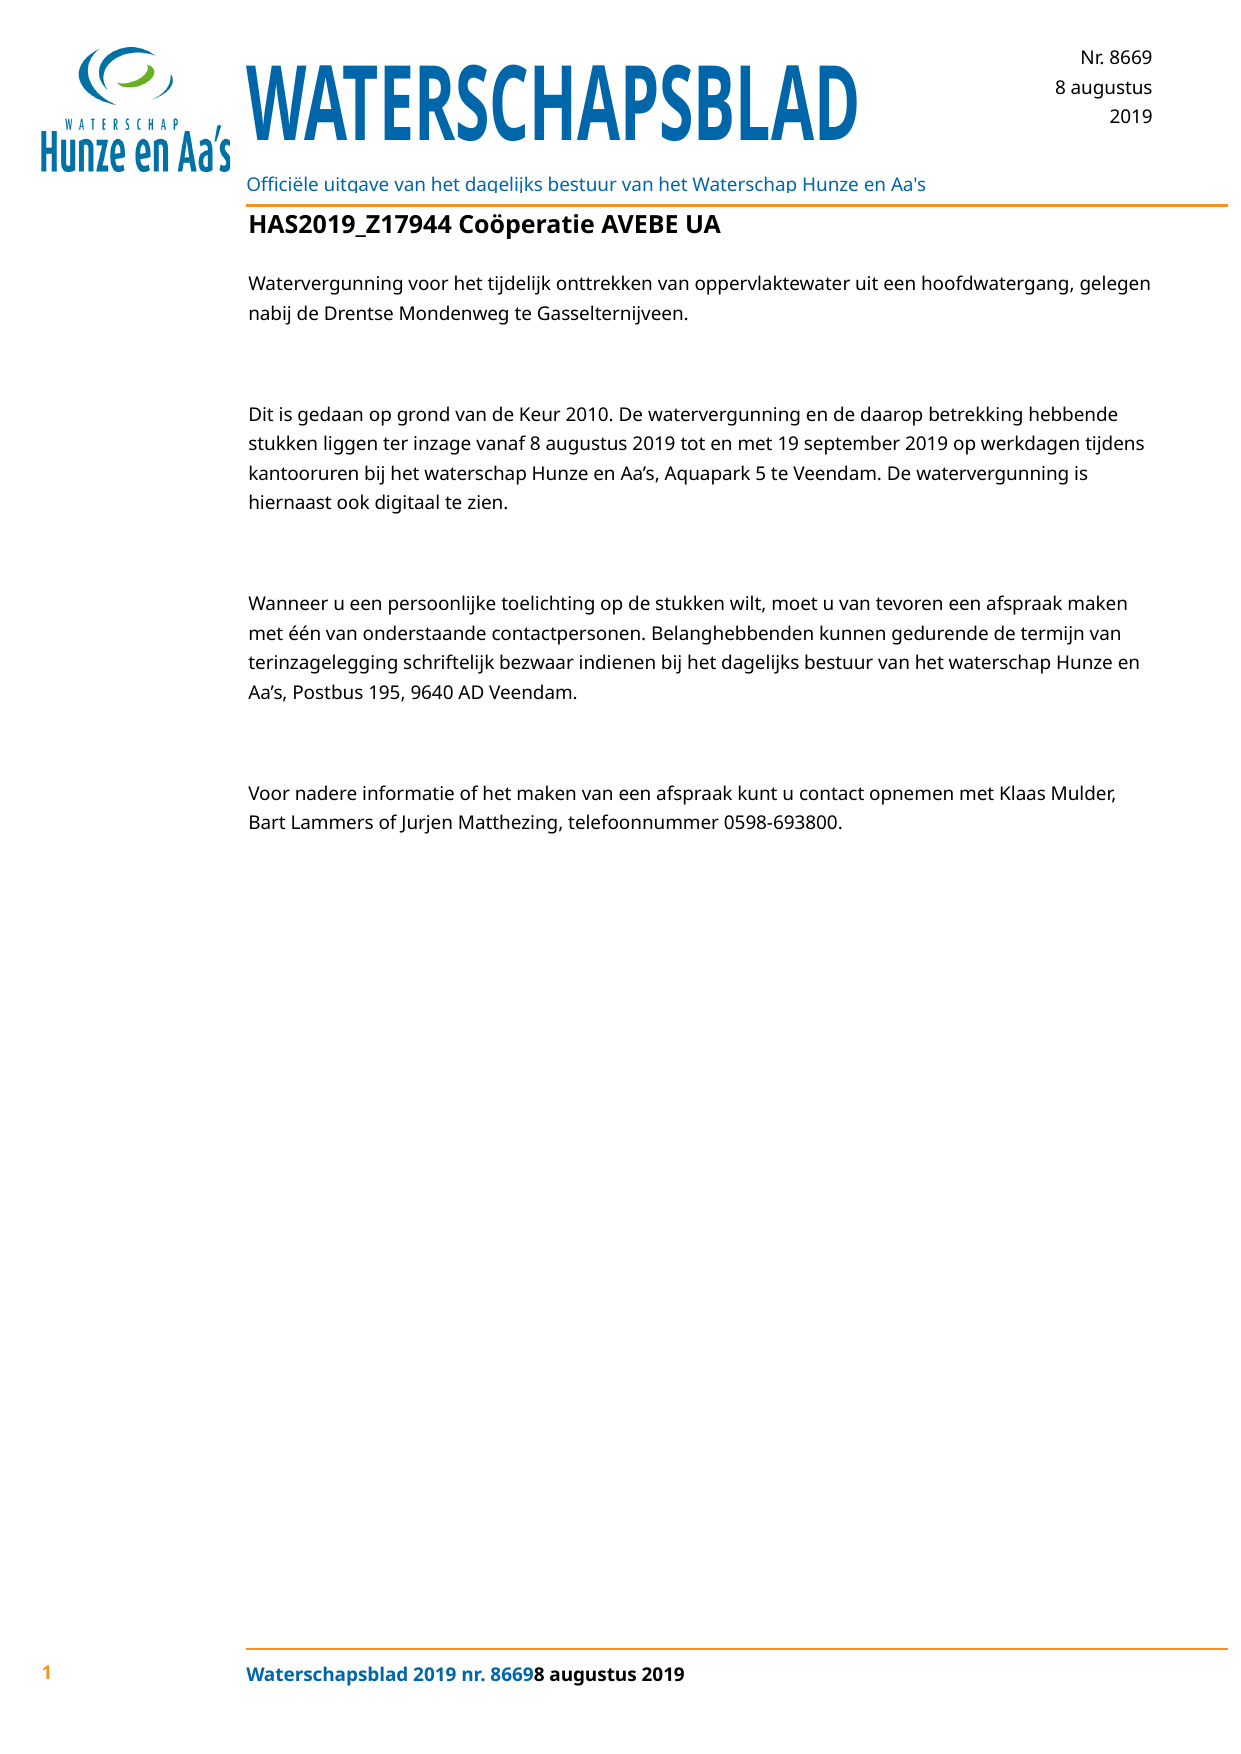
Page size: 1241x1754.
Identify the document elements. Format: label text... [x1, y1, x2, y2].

text HAS2019_Z17944 Coöperatie AVEBE UA [248, 207, 1152, 241]
picture [183, 163, 191, 172]
text Watervergunning voor het tijdelijk onttrekken van oppervlaktewater uit een hoofdwatergang, gelegen nabij de Drentse Mondenweg te Gasselternijveen. [248, 270, 1152, 326]
text Voor nadere informatie of het maken van een afspraak kunt u contact opnemen met Klaas Mulder, Bart Lammers of Jurjen Matthezing, telefoonnummer 0598-693800. [248, 780, 1152, 835]
text Dit is gedaan op grond van de Keur 2010. De watervergunning en de daarop betrekking hebbende stukken liggen ter inzage vanaf 8 augustus 2019 tot en met 19 september 2019 op werkdagen tijdens kantooruren bij het waterschap Hunze en Aa’s, Aquapark 5 te Veendam. De watervergunning is hiernaast ook digitaal te zien. [248, 401, 1152, 515]
picture [47, 154, 51, 172]
text Wanneer u een persoonlijke toelichting op de stukken wilt, moet u van tevoren een afspraak maken met één van onderstaande contactpersonen. Belanghebbenden kunnen gedurende de termijn van terinzagelegging schriftelijk bezwaar indienen bij het dagelijks bestuur van het waterschap Hunze en Aa’s, Postbus 195, 9640 AD Veendam. [248, 590, 1152, 705]
picture [226, 145, 231, 156]
picture [41, 47, 231, 172]
